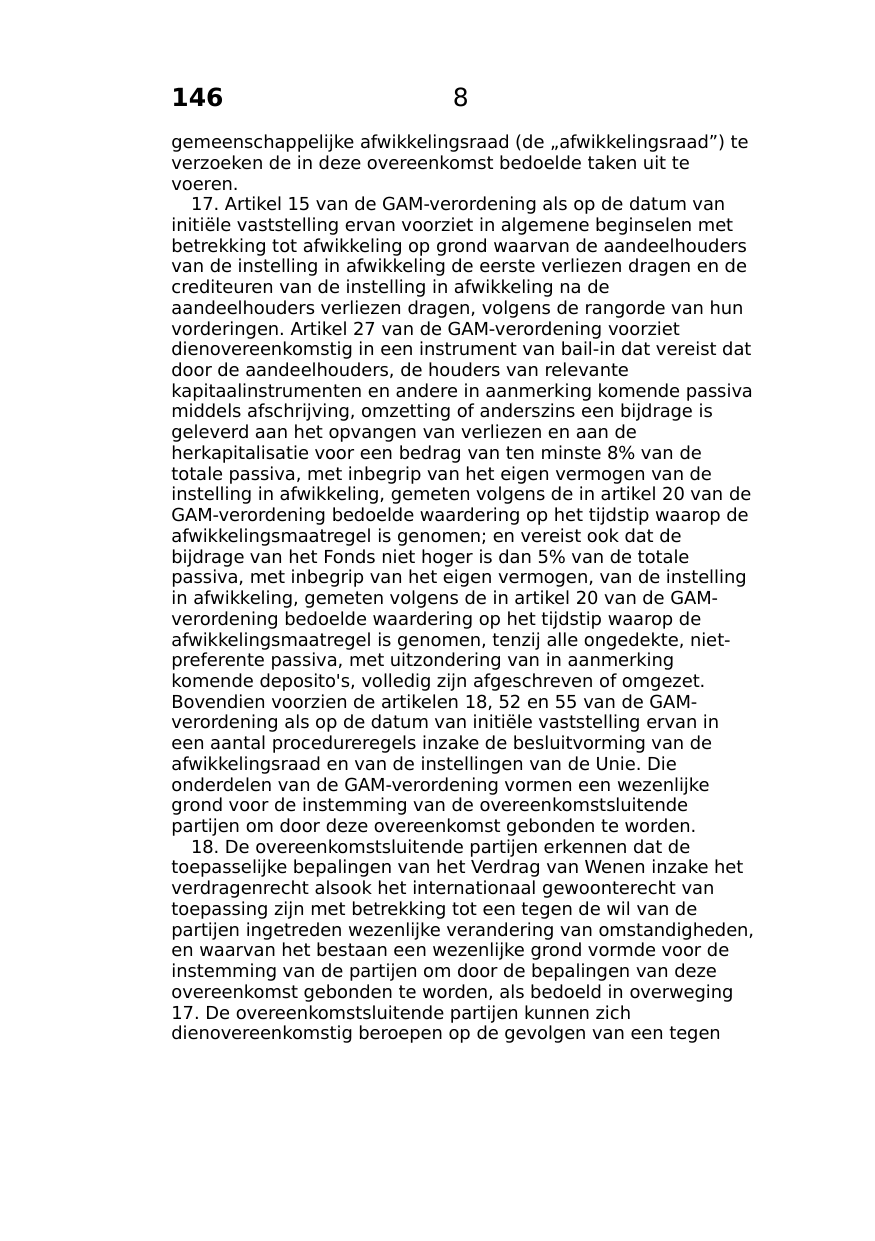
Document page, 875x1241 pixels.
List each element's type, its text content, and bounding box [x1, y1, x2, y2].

text 18. De overeenkomstsluitende partijen erkennen dat de toepasselijke bepalingen van het Verdrag van Wenen inzake het verdragenrecht alsook het internationaal gewoonterecht van toepassing zijn met betrekking tot een tegen de wil van de partijen ingetreden wezenlijke verandering van omstandigheden, en waarvan het bestaan een wezenlijke grond vormde voor de instemming van de partijen om door de bepalingen van deze overeenkomst gebonden te worden, als bedoeld in overweging 17. De overeenkomstsluitende partijen kunnen zich dienovereenkomstig beroepen op de gevolgen van een tegen [171, 837, 756, 1044]
text gemeenschappelijke afwikkelingsraad (de „afwikkelingsraad”) te verzoeken de in deze overeenkomst bedoelde taken uit te voeren. [171, 132, 756, 194]
text 17. Artikel 15 van de GAM-verordening als op de datum van initiële vaststelling ervan voorziet in algemene beginselen met betrekking tot afwikkeling op grond waarvan de aandeelhouders van de instelling in afwikkeling de eerste verliezen dragen en de crediteuren van de instelling in afwikkeling na de aandeelhouders verliezen dragen, volgens de rangorde van hun vorderingen. Artikel 27 van de GAM-verordening voorziet dienovereenkomstig in een instrument van bail-in dat vereist dat door de aandeelhouders, de houders van relevante kapitaalinstrumenten en andere in aanmerking komende passiva middels afschrijving, omzetting of anderszins een bijdrage is geleverd aan het opvangen van verliezen en aan de herkapitalisatie voor een bedrag van ten minste 8% van de totale passiva, met inbegrip van het eigen vermogen van de instelling in afwikkeling, gemeten volgens de in artikel 20 van de GAM-verordening bedoelde waardering op het tijdstip waarop de afwikkelingsmaatregel is genomen; en vereist ook dat de bijdrage van het Fonds niet hoger is dan 5% van de totale passiva, met inbegrip van het eigen vermogen, van de instelling in afwikkeling, gemeten volgens de in artikel 20 van de GAM-verordening bedoelde waardering op het tijdstip waarop de afwikkelingsmaatregel is genomen, tenzij alle ongedekte, niet-preferente passiva, met uitzondering van in aanmerking komende deposito's, volledig zijn afgeschreven of omgezet. Bovendien voorzien de artikelen 18, 52 en 55 van de GAM-verordening als op de datum van initiële vaststelling ervan in een aantal procedureregels inzake de besluitvorming van de afwikkelingsraad en van de instellingen van de Unie. Die onderdelen van de GAM-verordening vormen een wezenlijke grond voor de instemming van de overeenkomstsluitende partijen om door deze overeenkomst gebonden te worden. [171, 194, 756, 837]
